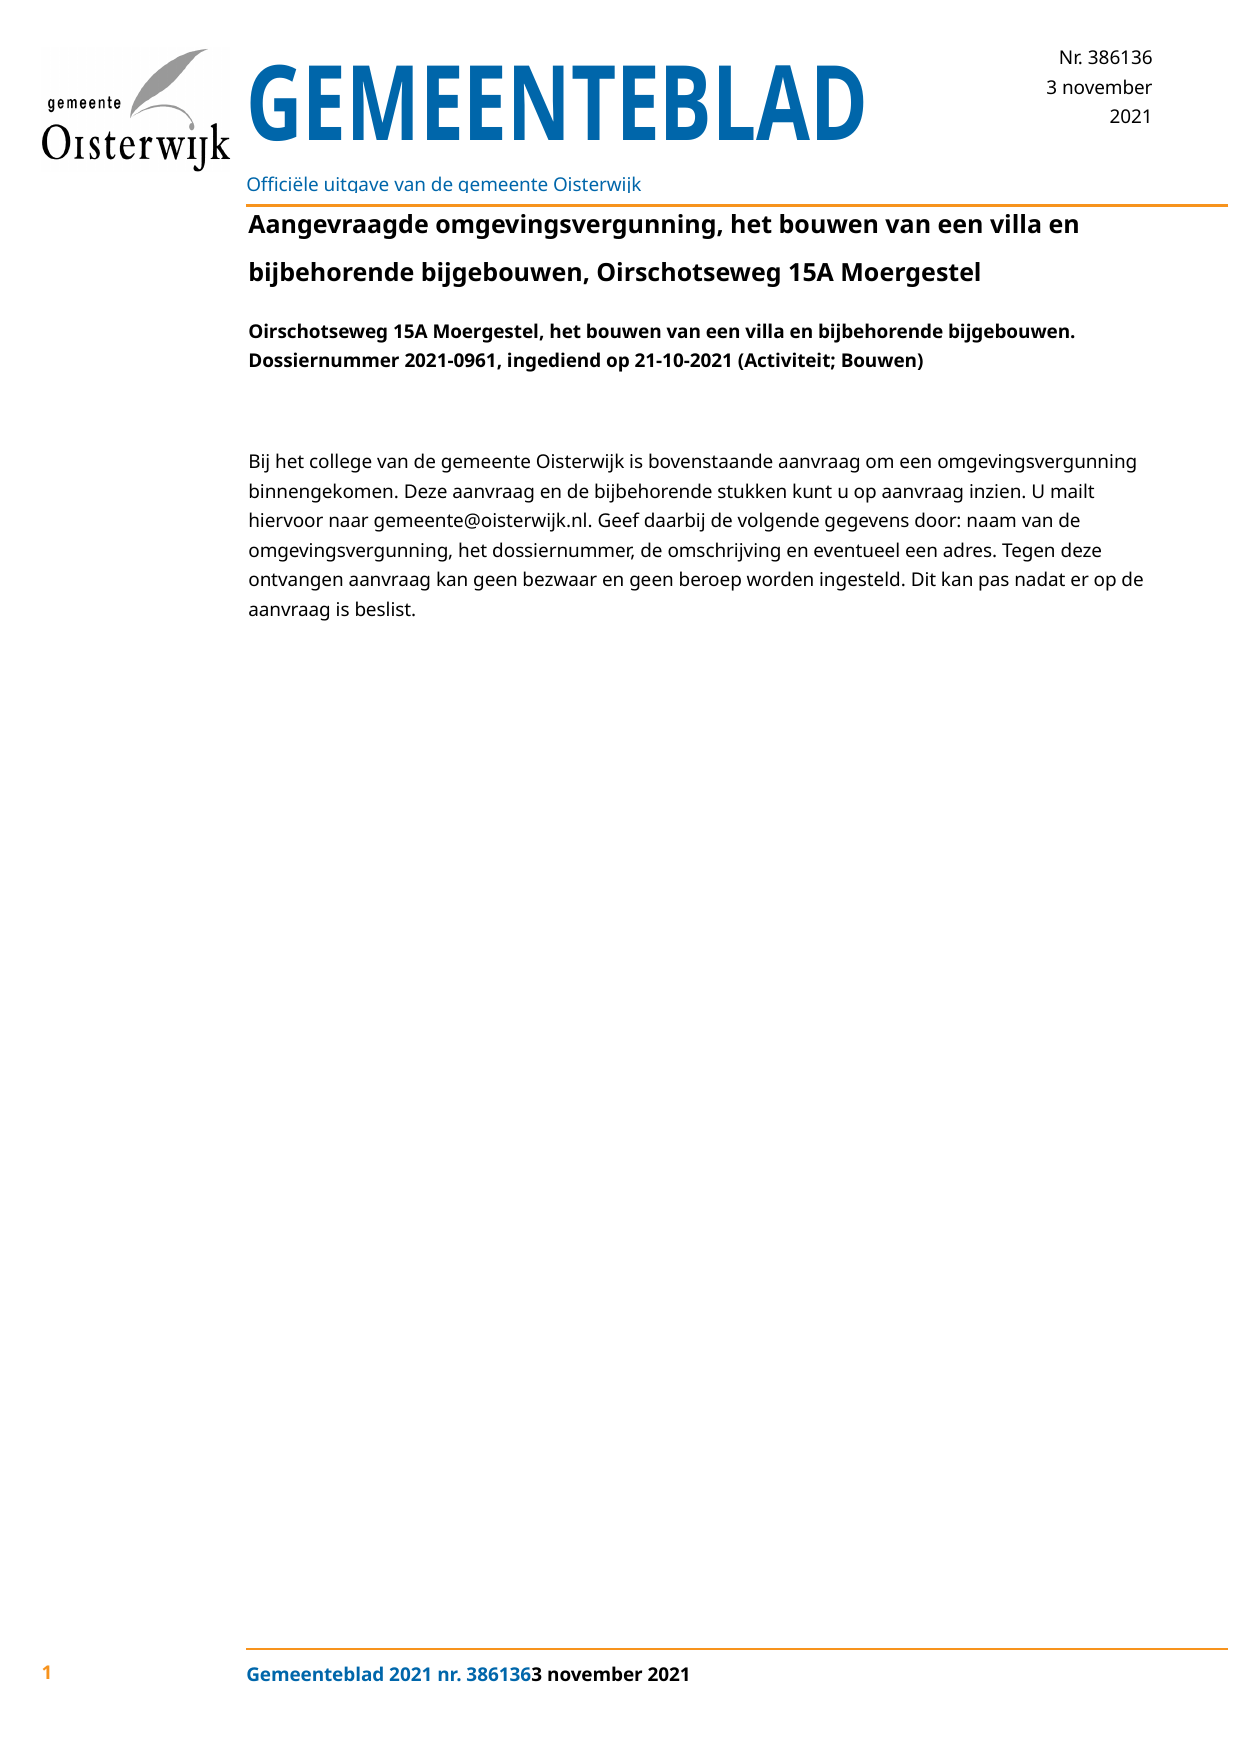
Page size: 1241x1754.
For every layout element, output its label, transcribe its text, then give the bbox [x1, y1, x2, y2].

picture [41, 47, 231, 172]
text Oirschotseweg 15A Moergestel, het bouwen van een villa en bijbehorende bijgebouwen. Dossiernummer 2021-0961, ingediend op 21-10-2021 (Activiteit; Bouwen) [248, 318, 1152, 373]
text Aangevraagde omgevingsvergunning, het bouwen van een villa en bijbehorende bijgebouwen, Oirschotseweg 15A Moergestel [248, 207, 1152, 288]
text Bij het college van de gemeente Oisterwijk is bovenstaande aanvraag om een omgevingsvergunning binnengekomen. Deze aanvraag en de bijbehorende stukken kunt u op aanvraag inzien. U mailt hiervoor naar gemeente@oisterwijk.nl. Geef daarbij de volgende gegevens door: naam van de omgevingsvergunning, het dossiernummer, de omschrijving en eventueel een adres. Tegen deze ontvangen aanvraag kan geen bezwaar en geen beroep worden ingesteld. Dit kan pas nadat er op de aanvraag is beslist. [248, 448, 1152, 622]
